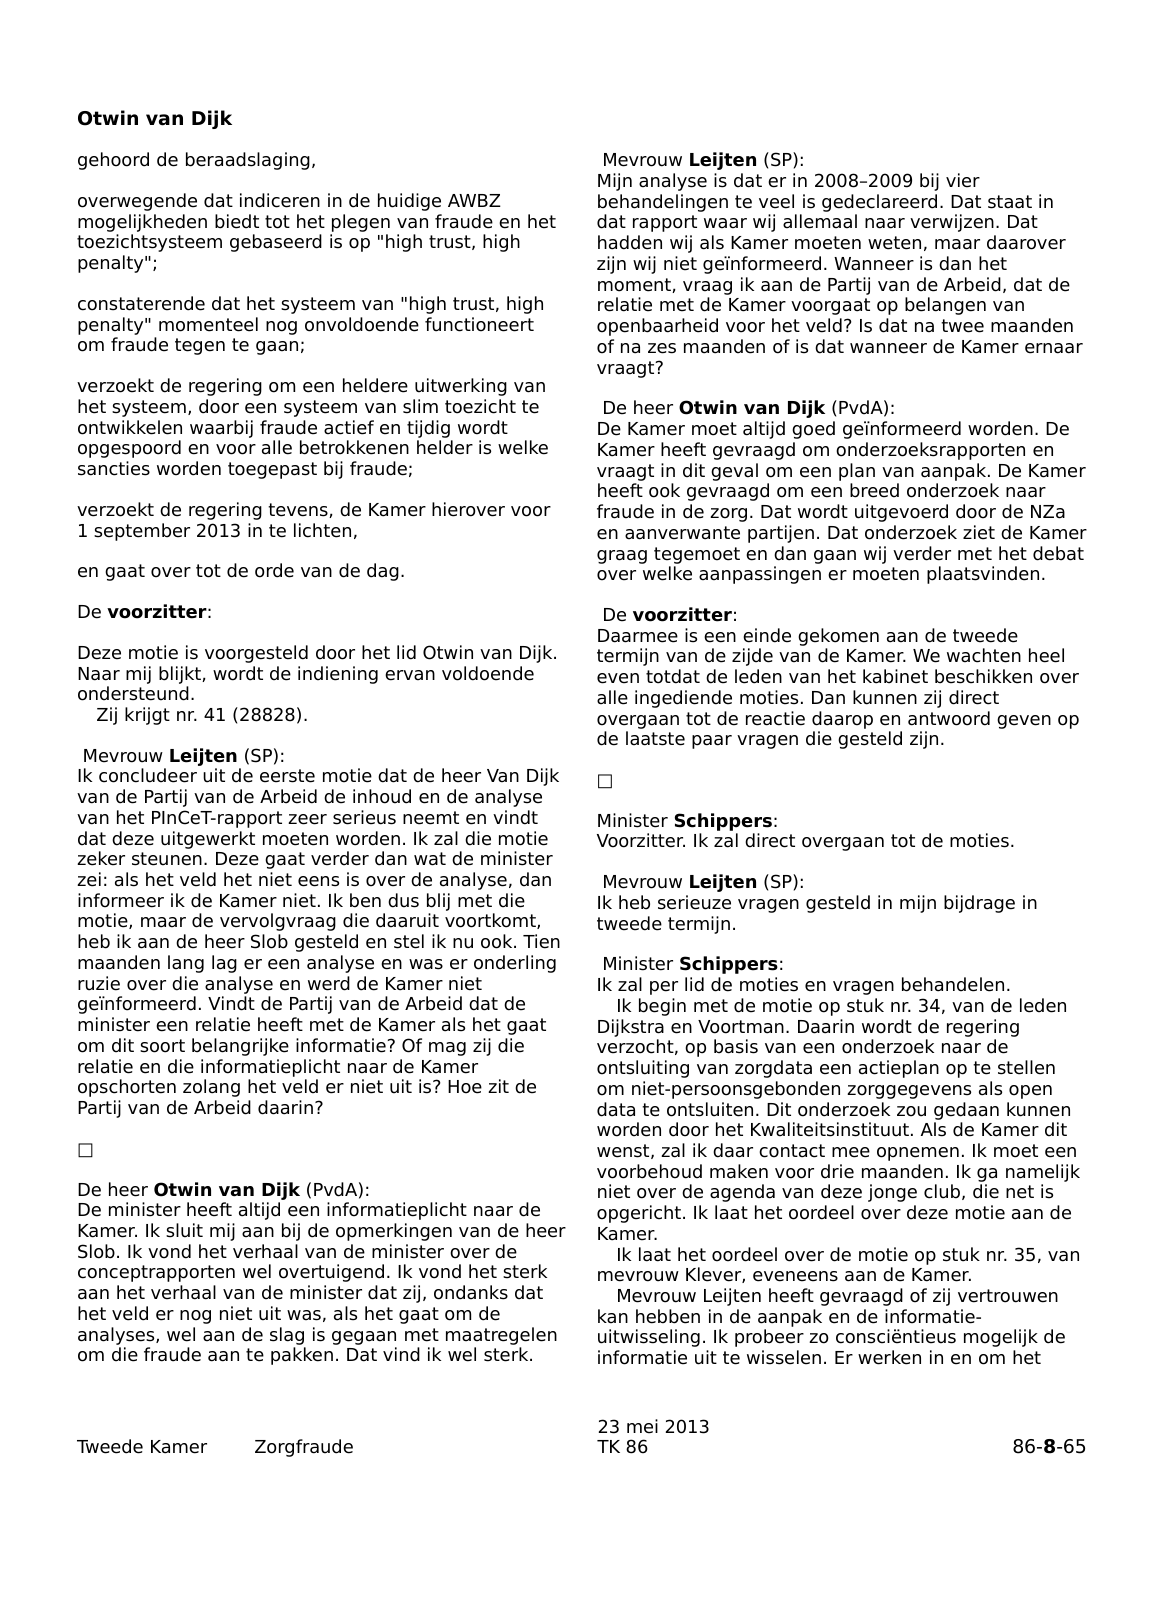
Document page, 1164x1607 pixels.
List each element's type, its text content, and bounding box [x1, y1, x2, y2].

text verzoekt de regering om een heldere uitwerking van het systeem, door een systeem van slim toezicht te ontwikkelen waarbij fraude actief en tijdig wordt opgespoord en voor alle betrokkenen helder is welke sancties worden toegepast bij fraude; [77, 376, 567, 480]
text □ [596, 770, 1087, 791]
text Ik heb serieuze vragen gesteld in mijn bijdrage in tweede termijn. [596, 893, 1087, 934]
text Ik zal per lid de moties en vragen behandelen. [596, 975, 1087, 996]
text De voorzitter: [596, 605, 1087, 626]
text Minister Schippers: [596, 954, 1087, 975]
text Voorzitter. Ik zal direct overgaan tot de moties. [596, 831, 1087, 852]
text Zij krijgt nr. 41 (28828). [77, 705, 567, 726]
text Mevrouw Leijten (SP): [596, 150, 1087, 171]
text gehoord de beraadslaging, [77, 150, 567, 171]
text en gaat over tot de orde van de dag. [77, 561, 567, 582]
text Mevrouw Leijten (SP): [596, 872, 1087, 893]
text Mevrouw Leijten heeft gevraagd of zij vertrouwen kan hebben in de aanpak en de informatie-uitwisseling. Ik probeer zo consciëntieus mogelijk de informatie uit te wisselen. Er werken in en om het [596, 1286, 1087, 1369]
text Mijn analyse is dat er in 2008–2009 bij vier behandelingen te veel is gedeclareerd. Dat staat in dat rapport waar wij allemaal naar verwijzen. Dat hadden wij als Kamer moeten weten, maar daarover zijn wij niet geïnformeerd. Wanneer is dan het moment, vraag ik aan de Partij van de Arbeid, dat de relatie met de Kamer voorgaat op belangen van openbaarheid voor het veld? Is dat na twee maanden of na zes maanden of is dat wanneer de Kamer ernaar vraagt? [596, 171, 1087, 378]
text Mevrouw Leijten (SP): [77, 746, 567, 766]
text Minister Schippers: [596, 811, 1087, 831]
text verzoekt de regering tevens, de Kamer hierover voor 1 september 2013 in te lichten, [77, 500, 567, 541]
text De Kamer moet altijd goed geïnformeerd worden. De Kamer heeft gevraagd om onderzoeksrapporten en vraagt in dit geval om een plan van aanpak. De Kamer heeft ook gevraagd om een breed onderzoek naar fraude in de zorg. Dat wordt uitgevoerd door de NZa en aanverwante partijen. Dat onderzoek ziet de Kamer graag tegemoet en dan gaan wij verder met het debat over welke aanpassingen er moeten plaatsvinden. [596, 419, 1087, 585]
text De heer Otwin van Dijk (PvdA): [77, 1179, 567, 1200]
text Ik concludeer uit de eerste motie dat de heer Van Dijk van de Partij van de Arbeid de inhoud en de analyse van het PInCeT-rapport zeer serieus neemt en vindt dat deze uitgewerkt moeten worden. Ik zal die motie zeker steunen. Deze gaat verder dan wat de minister zei: als het veld het niet eens is over de analyse, dan informeer ik de Kamer niet. Ik ben dus blij met die motie, maar de vervolgvraag die daaruit voortkomt, heb ik aan de heer Slob gesteld en stel ik nu ook. Tien maanden lang lag er een analyse en was er onderling ruzie over die analyse en werd de Kamer niet geïnformeerd. Vindt de Partij van de Arbeid dat de minister een relatie heeft met de Kamer als het gaat om dit soort belangrijke informatie? Of mag zij die relatie en die informatieplicht naar de Kamer opschorten zolang het veld er niet uit is? Hoe zit de Partij van de Arbeid daarin? [77, 766, 567, 1119]
text overwegende dat indiceren in de huidige AWBZ mogelijkheden biedt tot het plegen van fraude en het toezichtsysteem gebaseerd is op "high trust, high penalty"; [77, 191, 567, 274]
text constaterende dat het systeem van "high trust, high penalty" momenteel nog onvoldoende functioneert om fraude tegen te gaan; [77, 294, 567, 356]
text De voorzitter: [77, 602, 567, 623]
text De heer Otwin van Dijk (PvdA): [596, 398, 1087, 419]
text De minister heeft altijd een informatieplicht naar de Kamer. Ik sluit mij aan bij de opmerkingen van de heer Slob. Ik vond het verhaal van de minister over de conceptrapporten wel overtuigend. Ik vond het sterk aan het verhaal van de minister dat zij, ondanks dat het veld er nog niet uit was, als het gaat om de analyses, wel aan de slag is gegaan met maatregelen om die fraude aan te pakken. Dat vind ik wel sterk. [77, 1200, 567, 1366]
text Daarmee is een einde gekomen aan de tweede termijn van de zijde van de Kamer. We wachten heel even totdat de leden van het kabinet beschikken over alle ingediende moties. Dan kunnen zij direct overgaan tot de reactie daarop en antwoord geven op de laatste paar vragen die gesteld zijn. [596, 626, 1087, 750]
text Ik begin met de motie op stuk nr. 34, van de leden Dijkstra en Voortman. Daarin wordt de regering verzocht, op basis van een onderzoek naar de ontsluiting van zorgdata een actieplan op te stellen om niet-persoonsgebonden zorggegevens als open data te ontsluiten. Dit onderzoek zou gedaan kunnen worden door het Kwaliteitsinstituut. Als de Kamer dit wenst, zal ik daar contact mee opnemen. Ik moet een voorbehoud maken voor drie maanden. Ik ga namelijk niet over de agenda van deze jonge club, die net is opgericht. Ik laat het oordeel over deze motie aan de Kamer. [596, 996, 1087, 1244]
text □ [77, 1139, 567, 1159]
text Ik laat het oordeel over de motie op stuk nr. 35, van mevrouw Klever, eveneens aan de Kamer. [596, 1244, 1087, 1286]
text Deze motie is voorgesteld door het lid Otwin van Dijk. Naar mij blijkt, wordt de indiening ervan voldoende ondersteund. [77, 643, 567, 705]
